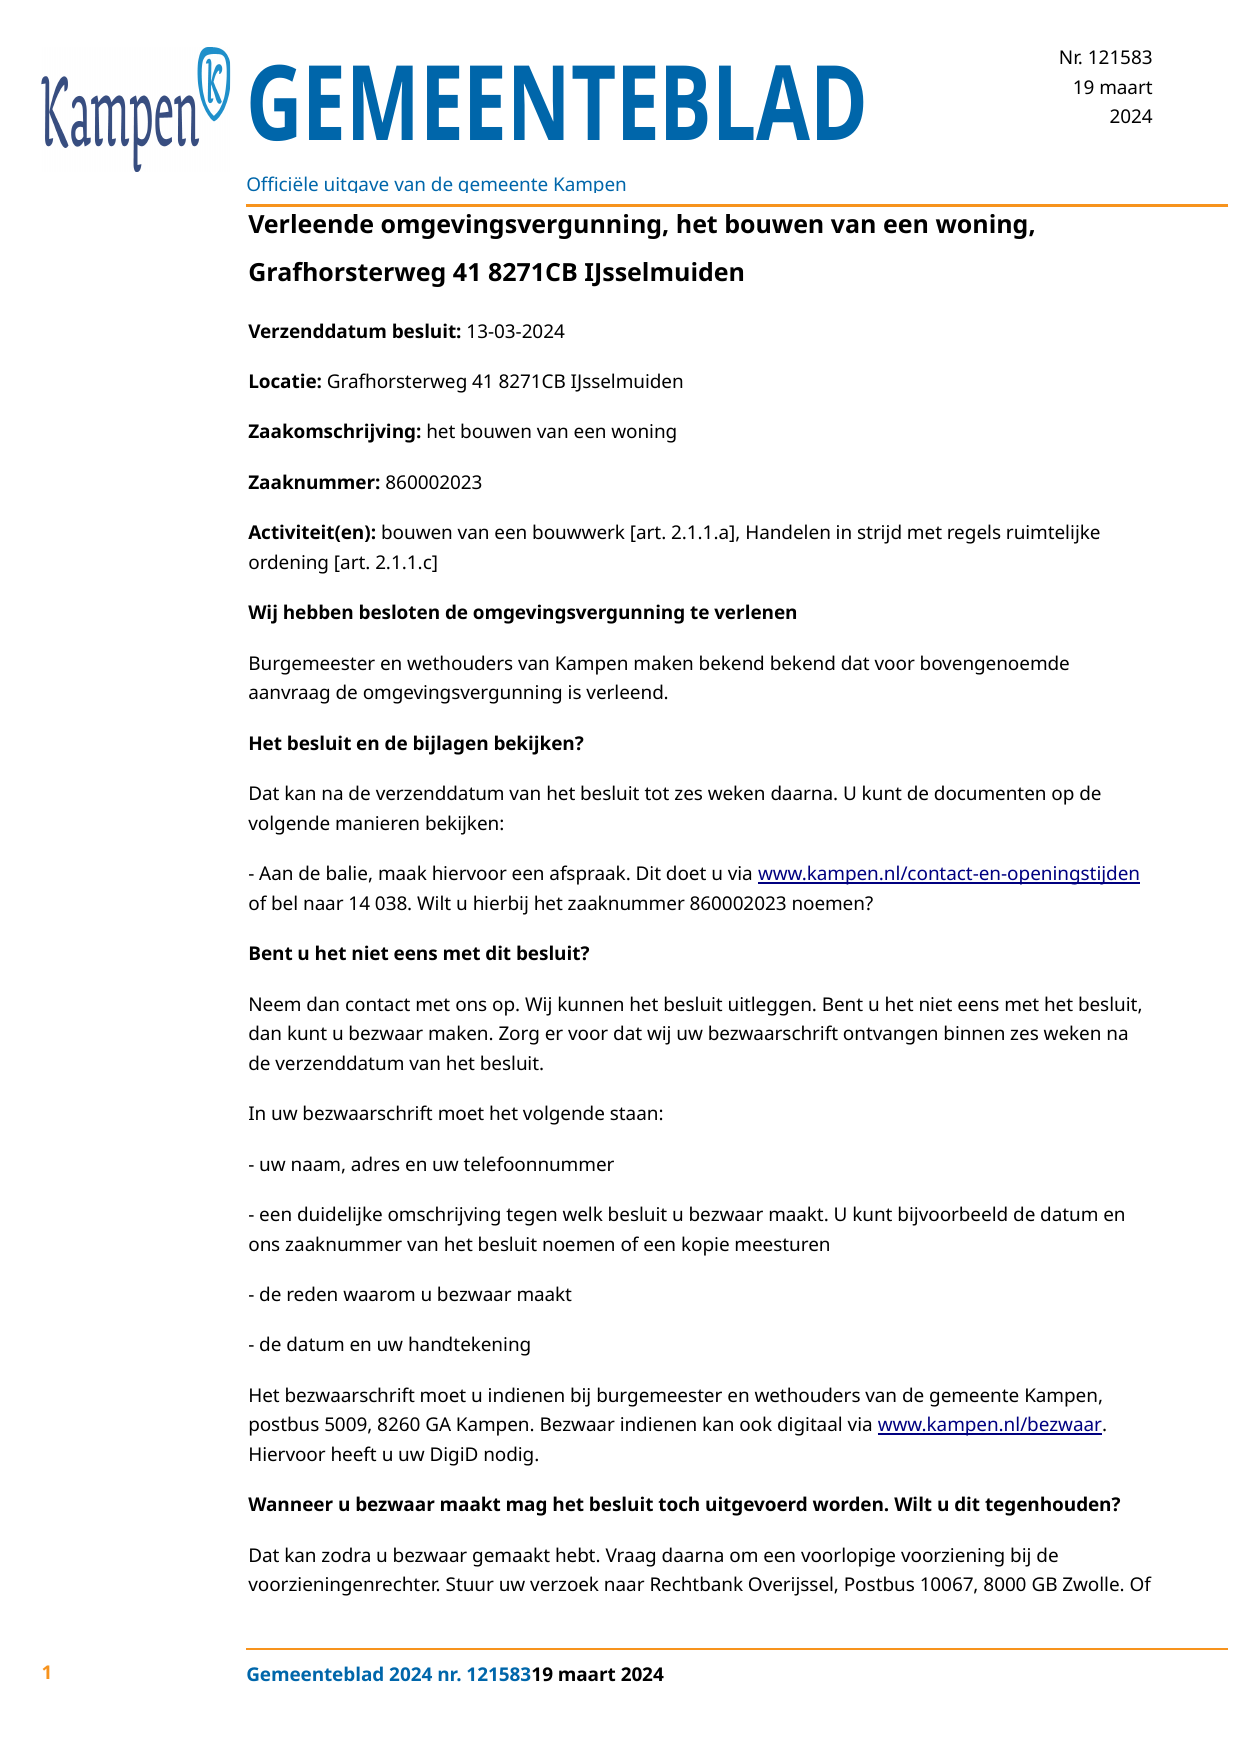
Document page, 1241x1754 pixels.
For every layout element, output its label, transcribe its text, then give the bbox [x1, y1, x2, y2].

text - een duidelijke omschrijving tegen welk besluit u bezwaar maakt. U kunt bijvoorbeeld de datum en ons zaaknummer van het besluit noemen of een kopie meesturen [248, 1201, 1152, 1257]
text Locatie: Grafhorsterweg 41 8271CB IJsselmuiden [248, 368, 1152, 394]
text Zaakomschrijving: het bouwen van een woning [248, 419, 1152, 444]
text Wij hebben besloten de omgevingsvergunning te verlenen [248, 599, 1152, 625]
text - uw naam, adres en uw telefoonnummer [248, 1151, 1152, 1177]
text Neem dan contact met ons op. Wij kunnen het besluit uitleggen. Bent u het niet eens met het besluit, dan kunt u bezwaar maken. Zorg er voor dat wij uw bezwaarschrift ontvangen binnen zes weken na de verzenddatum van het besluit. [248, 991, 1152, 1076]
text Burgemeester en wethouders van Kampen maken bekend bekend dat voor bovengenoemde aanvraag de omgevingsvergunning is verleend. [248, 650, 1152, 705]
text Verzenddatum besluit: 13-03-2024 [248, 318, 1152, 344]
text In uw bezwaarschrift moet het volgende staan: [248, 1100, 1152, 1126]
text - Aan de balie, maak hiervoor een afspraak. Dit doet u via www.kampen.nl/contact-en-openingstijden of bel naar 14 038. Wilt u hierbij het zaaknummer 860002023 noemen? [248, 860, 1152, 916]
text Het bezwaarschrift moet u indienen bij burgemeester en wethouders van de gemeente Kampen, postbus 5009, 8260 GA Kampen. Bezwaar indienen kan ook digitaal via www.kampen.nl/bezwaar. Hiervoor heeft u uw DigiD nodig. [248, 1382, 1152, 1467]
text Dat kan zodra u bezwaar gemaakt hebt. Vraag daarna om een voorlopige voorziening bij de voorzieningenrechter. Stuur uw verzoek naar Rechtbank Overijssel, Postbus 10067, 8000 GB Zwolle. Of [248, 1542, 1152, 1597]
text Het besluit en de bijlagen bekijken? [248, 730, 1152, 756]
text Verleende omgevingsvergunning, het bouwen van een woning, Grafhorsterweg 41 8271CB IJsselmuiden [248, 207, 1152, 288]
text Zaaknummer: 860002023 [248, 469, 1152, 495]
text Dat kan na de verzenddatum van het besluit tot zes weken daarna. U kunt de documenten op de volgende manieren bekijken: [248, 780, 1152, 836]
text Wanneer u bezwaar maakt mag het besluit toch uitgevoerd worden. Wilt u dit tegenhouden? [248, 1492, 1152, 1517]
text - de reden waarom u bezwaar maakt [248, 1281, 1152, 1307]
text Bent u het niet eens met dit besluit? [248, 940, 1152, 966]
picture [41, 47, 231, 172]
text - de datum en uw handtekening [248, 1332, 1152, 1357]
text Activiteit(en): bouwen van een bouwwerk [art. 2.1.1.a], Handelen in strijd met regels ruimtelijke ordening [art. 2.1.1.c] [248, 519, 1152, 575]
